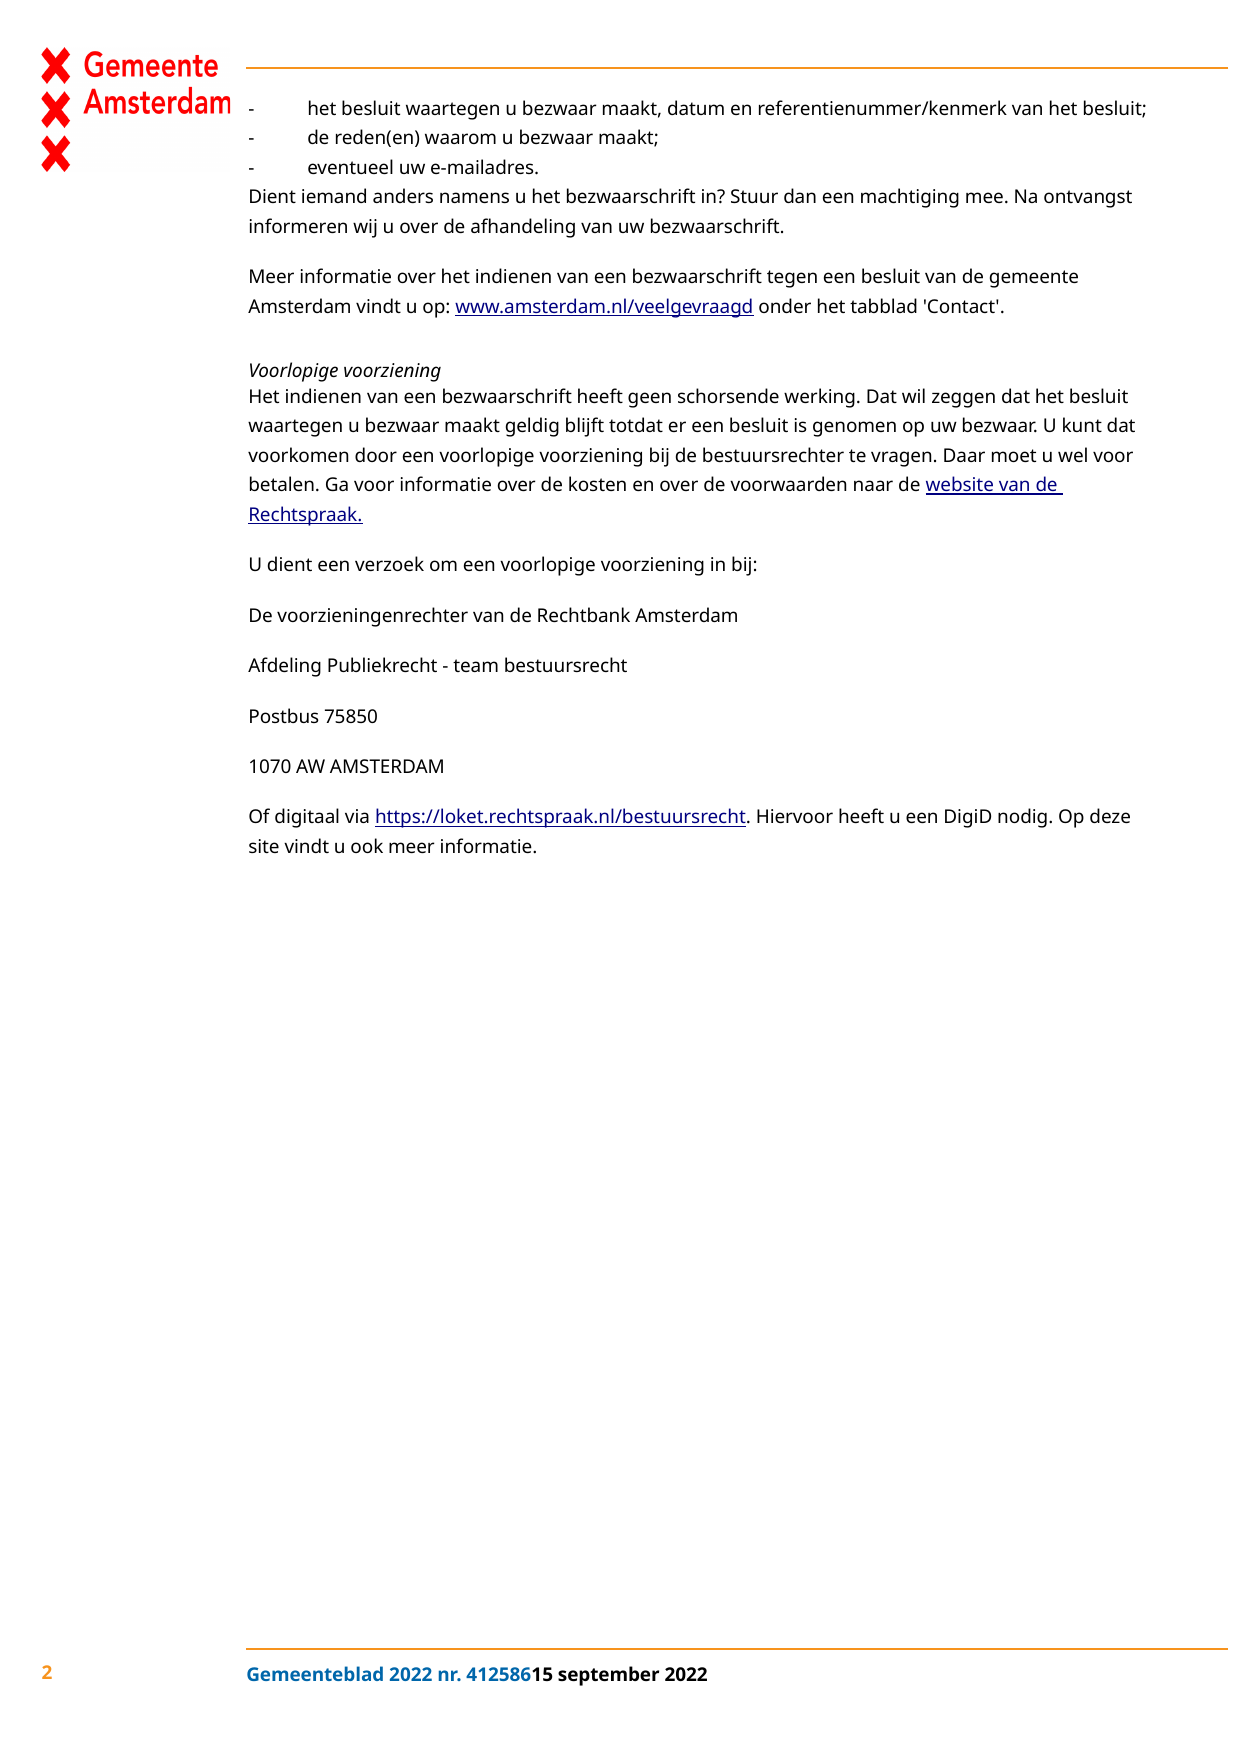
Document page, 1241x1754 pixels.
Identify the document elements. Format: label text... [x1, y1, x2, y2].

text Het indienen van een bezwaarschrift heeft geen schorsende werking. Dat wil zeggen dat het besluit waartegen u bezwaar maakt geldig blijft totdat er een besluit is genomen op uw bezwaar. U kunt dat voorkomen door een voorlopige voorziening bij de bestuursrechter te vragen. Daar moet u wel voor betalen. Ga voor informatie over de kosten en over de voorwaarden naar de website van de Rechtspraak. [248, 383, 1152, 527]
text Voorlopige voorziening [248, 357, 1152, 383]
text 1070 AW AMSTERDAM [248, 753, 1152, 779]
text Postbus 75850 [248, 703, 1152, 728]
list de reden(en) waarom u bezwaar maakt; [248, 124, 1152, 150]
picture [41, 47, 231, 172]
text Afdeling Publiekrecht - team bestuursrecht [248, 652, 1152, 678]
list het besluit waartegen u bezwaar maakt, datum en referentienummer/kenmerk van het besluit; [248, 95, 1152, 121]
text De voorzieningenrechter van de Rechtbank Amsterdam [248, 602, 1152, 628]
text U dient een verzoek om een voorlopige voorziening in bij: [248, 552, 1152, 577]
text Of digitaal via https://loket.rechtspraak.nl/bestuursrecht. Hiervoor heeft u een DigiD nodig. Op deze site vindt u ook meer informatie. [248, 804, 1152, 859]
list eventueel uw e-mailadres. [248, 154, 1152, 180]
text Meer informatie over het indienen van een bezwaarschrift tegen een besluit van de gemeente Amsterdam vindt u op: www.amsterdam.nl/veelgevraagd onder het tabblad 'Contact'. [248, 263, 1152, 319]
text Dient iemand anders namens u het bezwaarschrift in? Stuur dan een machtiging mee. Na ontvangst informeren wij u over de afhandeling van uw bezwaarschrift. [248, 183, 1152, 239]
